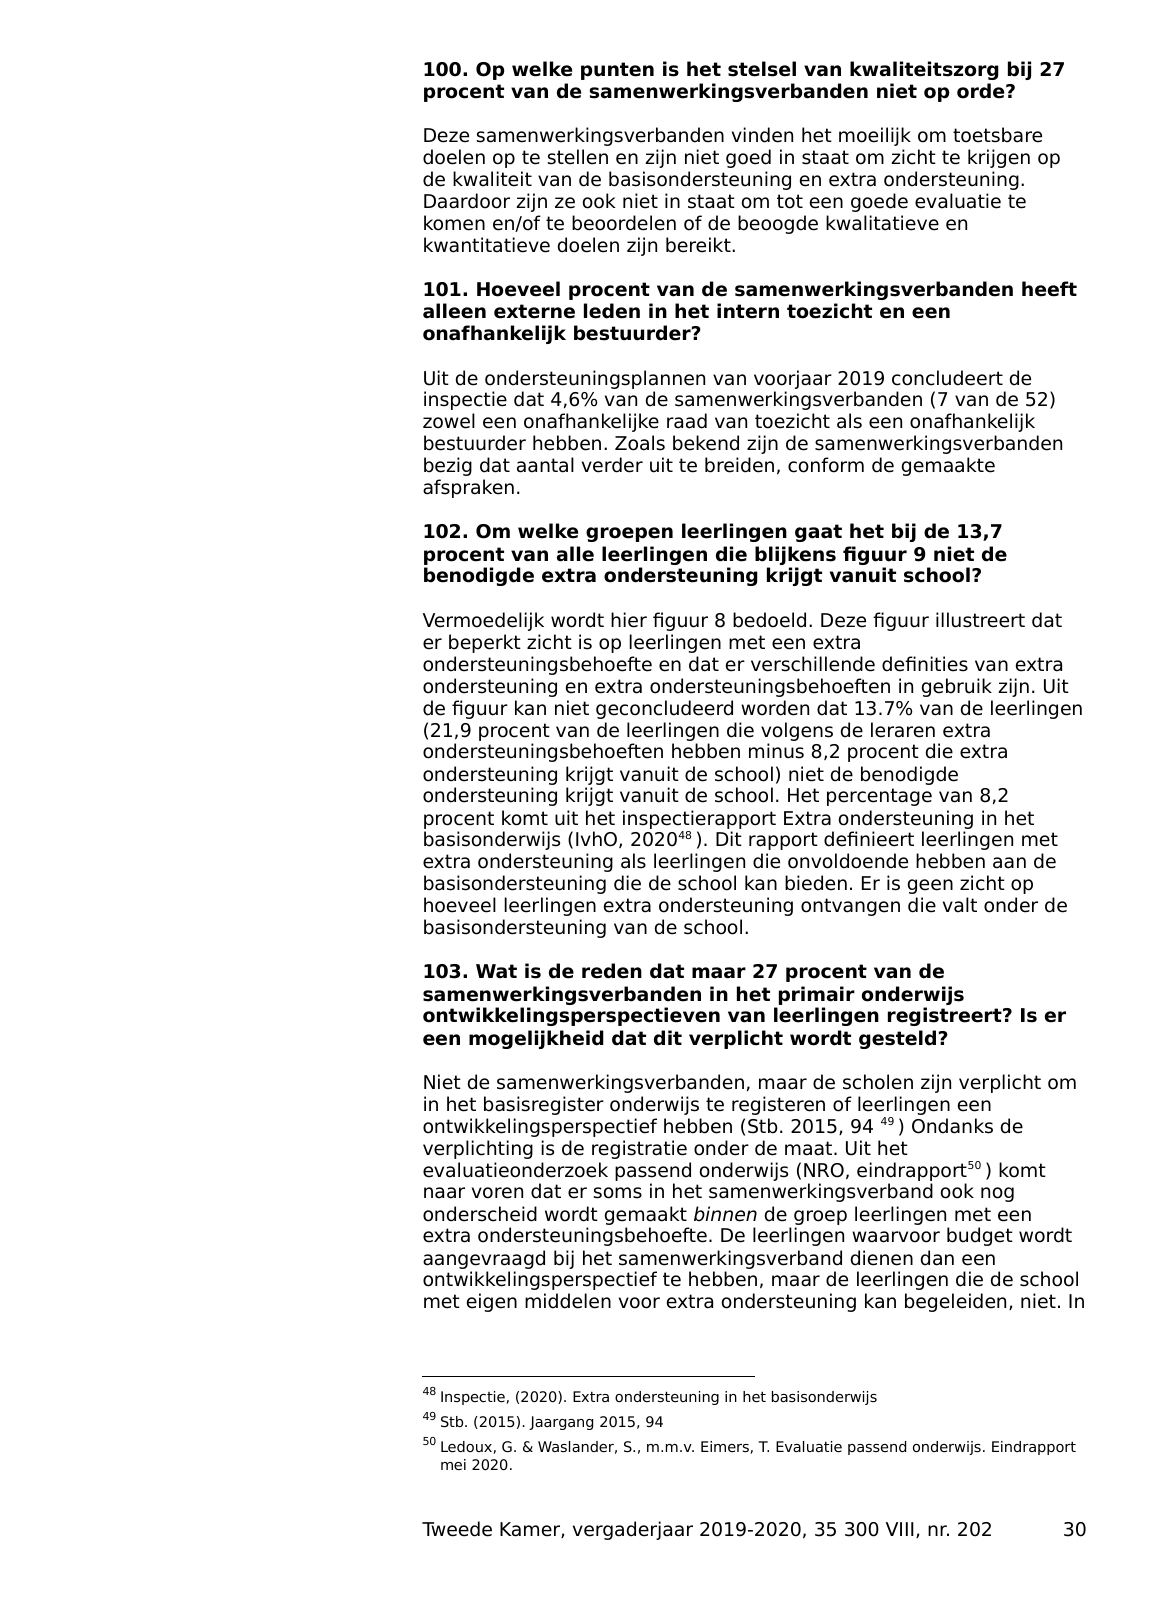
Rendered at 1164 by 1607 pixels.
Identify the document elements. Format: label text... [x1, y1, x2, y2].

text 101. Hoeveel procent van de samenwerkingsverbanden heeft alleen externe leden in het intern toezicht en een onafhankelijk bestuurder? [422, 279, 1087, 345]
text Deze samenwerkingsverbanden vinden het moeilijk om toetsbare doelen op te stellen en zijn niet goed in staat om zicht te krijgen op de kwaliteit van de basisondersteuning en extra ondersteuning. Daardoor zijn ze ook niet in staat om tot een goede evaluatie te komen en/of te beoordelen of de beoogde kwalitatieve en kwantitatieve doelen zijn bereikt. [422, 125, 1087, 257]
text Stb. (2015). Jaargang 2015, 94 [422, 1410, 1087, 1432]
text 100. Op welke punten is het stelsel van kwaliteitszorg bij 27 procent van de samenwerkingsverbanden niet op orde? [422, 59, 1087, 103]
text 102. Om welke groepen leerlingen gaat het bij de 13,7 procent van alle leerlingen die blijkens figuur 9 niet de benodigde extra ondersteuning krijgt vanuit school? [422, 521, 1087, 587]
text Uit de ondersteuningsplannen van voorjaar 2019 concludeert de inspectie dat 4,6% van de samenwerkingsverbanden (7 van de 52) zowel een onafhankelijke raad van toezicht als een onafhankelijk bestuurder hebben. Zoals bekend zijn de samenwerkingsverbanden bezig dat aantal verder uit te breiden, conform de gemaakte afspraken. [422, 367, 1087, 499]
text Vermoedelijk wordt hier figuur 8 bedoeld. Deze figuur illustreert dat er beperkt zicht is op leerlingen met een extra ondersteuningsbehoefte en dat er verschillende definities van extra ondersteuning en extra ondersteuningsbehoeften in gebruik zijn. Uit de figuur kan niet geconcludeerd worden dat 13.7% van de leerlingen (21,9 procent van de leerlingen die volgens de leraren extra ondersteuningsbehoeften hebben minus 8,2 procent die extra ondersteuning krijgt vanuit de school) niet de benodigde ondersteuning krijgt vanuit de school. Het percentage van 8,2 procent komt uit het inspectierapport Extra ondersteuning in het basisonderwijs (IvhO, 2020). Dit rapport definieert leerlingen met extra ondersteuning als leerlingen die onvoldoende hebben aan de basisondersteuning die de school kan bieden. Er is geen zicht op hoeveel leerlingen extra ondersteuning ontvangen die valt onder de basisondersteuning van de school. [422, 609, 1087, 939]
text Niet de samenwerkingsverbanden, maar de scholen zijn verplicht om in het basisregister onderwijs te registeren of leerlingen een ontwikkelingsperspectief hebben (Stb. 2015, 94 ) Ondanks de verplichting is de registratie onder de maat. Uit het evaluatieonderzoek passend onderwijs (NRO, eindrapport) komt naar voren dat er soms in het samenwerkingsverband ook nog onderscheid wordt gemaakt binnen de groep leerlingen met een extra ondersteuningsbehoefte. De leerlingen waarvoor budget wordt aangevraagd bij het samenwerkingsverband dienen dan een ontwikkelingsperspectief te hebben, maar de leerlingen die de school met eigen middelen voor extra ondersteuning kan begeleiden, niet. In [422, 1072, 1087, 1313]
text Ledoux, G. & Waslander, S., m.m.v. Eimers, T. Evaluatie passend onderwijs. Eindrapport mei 2020. [422, 1435, 1087, 1474]
text 103. Wat is de reden dat maar 27 procent van de samenwerkingsverbanden in het primair onderwijs ontwikkelingsperspectieven van leerlingen registreert? Is er een mogelijkheid dat dit verplicht wordt gesteld? [422, 961, 1087, 1049]
text Inspectie, (2020). Extra ondersteuning in het basisonderwijs [422, 1385, 1087, 1407]
